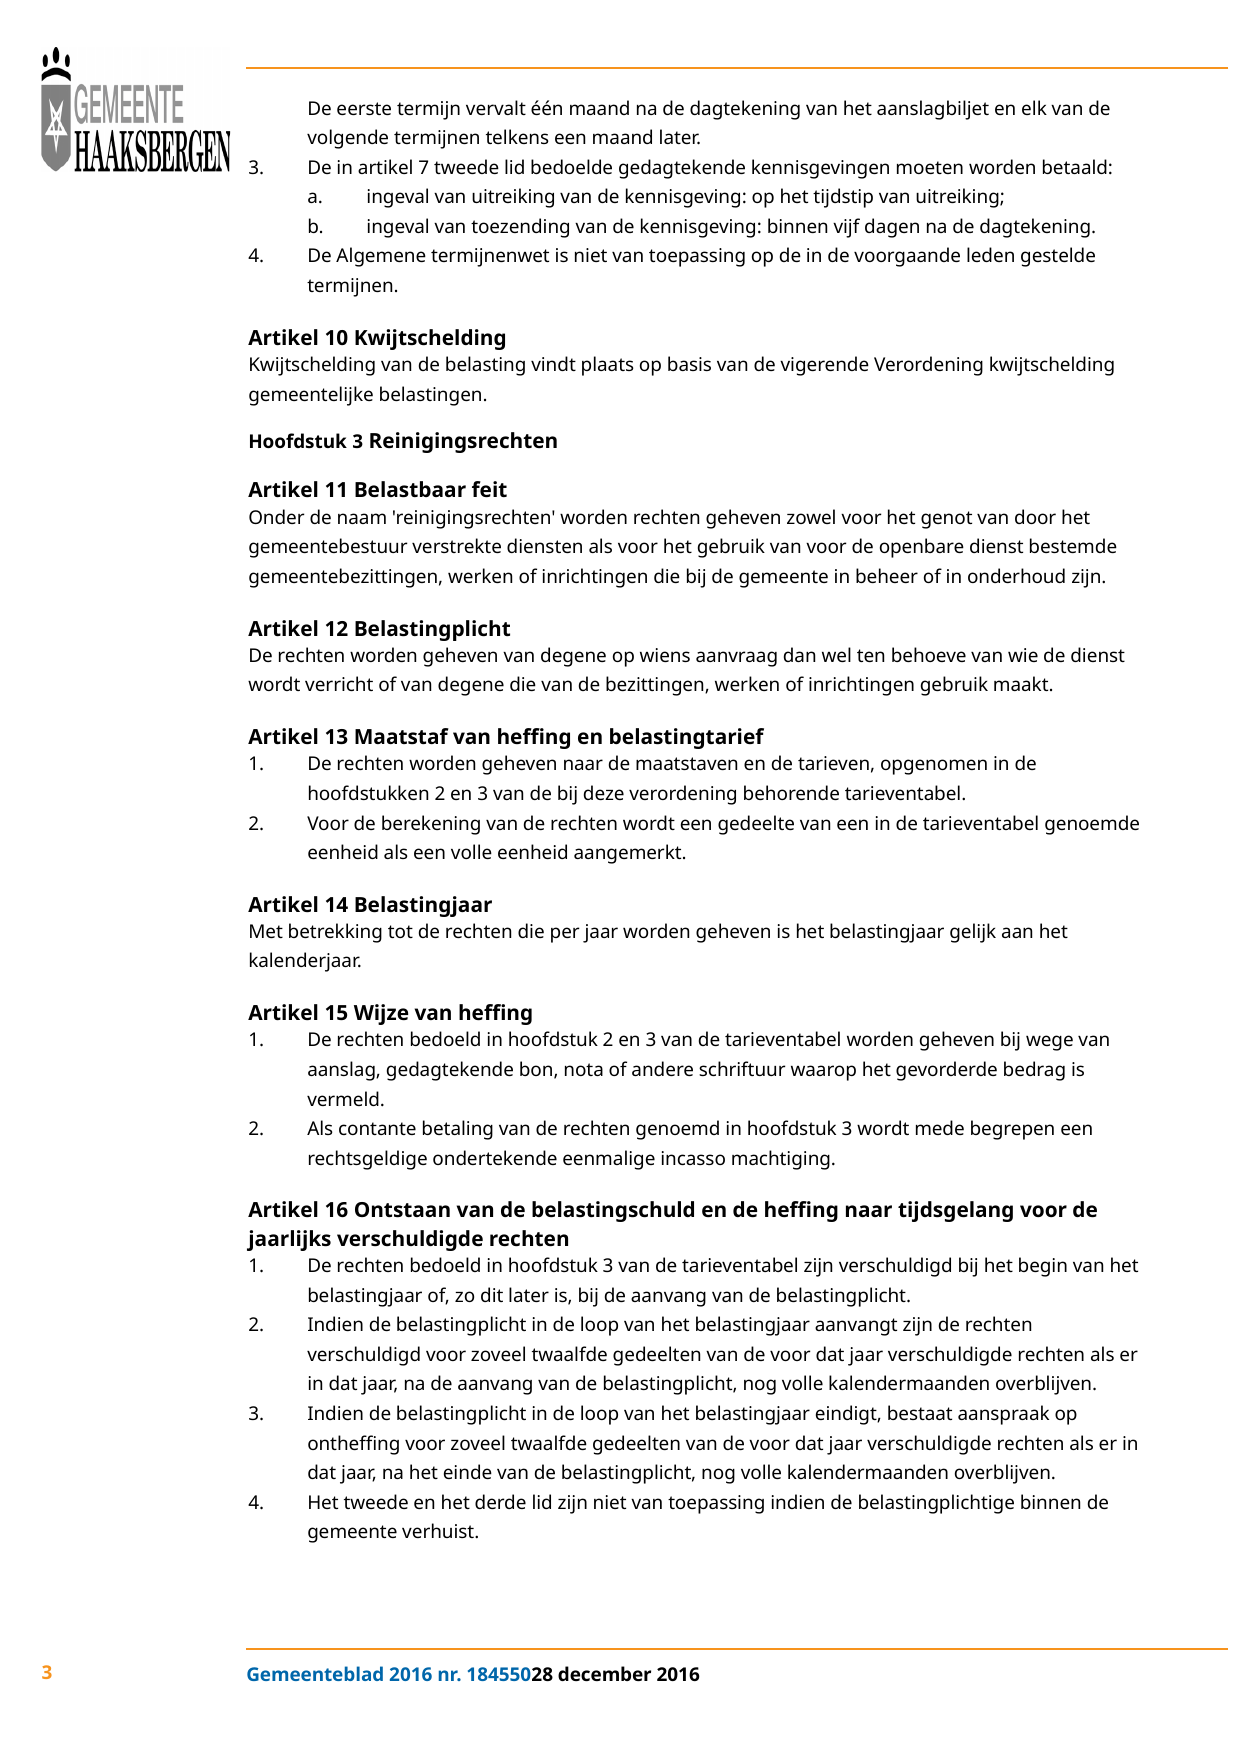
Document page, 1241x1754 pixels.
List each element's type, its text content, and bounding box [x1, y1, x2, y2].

text Artikel 16 Ontstaan van de belastingschuld en de heffing naar tijdsgelang voor de jaarlijks verschuldigde rechten [248, 1195, 1152, 1252]
list Indien de belastingplicht in de loop van het belastingjaar aanvangt zijn de rechten verschuldigd voor zoveel twaalfde gedeelten van de voor dat jaar verschuldigde rechten als er in dat jaar, na de aanvang van de belastingplicht, nog volle kalendermaanden overblijven. [248, 1311, 1152, 1396]
text Onder de naam 'reinigingsrechten' worden rechten geheven zowel voor het genot van door het gemeentebestuur verstrekte diensten als voor het gebruik van voor de openbare dienst bestemde gemeentebezittingen, werken of inrichtingen die bij de gemeente in beheer of in onderhoud zijn. [248, 504, 1152, 589]
text Artikel 11 Belastbaar feit [248, 476, 1152, 504]
list De in artikel 7 tweede lid bedoelde gedagtekende kennisgevingen moeten worden betaald: [248, 154, 1152, 180]
list De rechten bedoeld in hoofdstuk 3 van de tarieventabel zijn verschuldigd bij het begin van het belastingjaar of, zo dit later is, bij de aanvang van de belastingplicht. [248, 1252, 1152, 1307]
list De rechten bedoeld in hoofdstuk 2 en 3 van de tarieventabel worden geheven bij wege van aanslag, gedagtekende bon, nota of andere schriftuur waarop het gevorderde bedrag is vermeld. [248, 1027, 1152, 1111]
text Met betrekking tot de rechten die per jaar worden geheven is het belastingjaar gelijk aan het kalenderjaar. [248, 918, 1152, 973]
text Artikel 14 Belastingjaar [248, 890, 1152, 918]
list Als contante betaling van de rechten genoemd in hoofdstuk 3 wordt mede begrepen een rechtsgeldige ondertekende eenmalige incasso machtiging. [248, 1115, 1152, 1171]
text Artikel 12 Belastingplicht [248, 614, 1152, 642]
text De rechten worden geheven van degene op wiens aanvraag dan wel ten behoeve van wie de dienst wordt verricht of van degene die van de bezittingen, werken of inrichtingen gebruik maakt. [248, 642, 1152, 697]
text Artikel 13 Maatstaf van heffing en belastingtarief [248, 722, 1152, 751]
text Artikel 10 Kwijtschelding [248, 323, 1152, 351]
list ingeval van toezending van de kennisgeving: binnen vijf dagen na de dagtekening. [307, 213, 1152, 239]
picture [41, 47, 231, 172]
list Voor de berekening van de rechten wordt een gedeelte van een in de tarieventabel genoemde eenheid als een volle eenheid aangemerkt. [248, 810, 1152, 865]
list De Algemene termijnenwet is niet van toepassing op de in de voorgaande leden gestelde termijnen. [248, 243, 1152, 298]
list ingeval van uitreiking van de kennisgeving: op het tijdstip van uitreiking; [307, 183, 1152, 209]
list De eerste termijn vervalt één maand na de dagtekening van het aanslagbiljet en elk van de volgende termijnen telkens een maand later. [248, 95, 1152, 150]
text Artikel 15 Wijze van heffing [248, 998, 1152, 1027]
text Kwijtschelding van de belasting vindt plaats op basis van de vigerende Verordening kwijtschelding gemeentelijke belastingen. [248, 351, 1152, 406]
text Hoofdstuk 3 Reinigingsrechten [248, 426, 1152, 455]
list Indien de belastingplicht in de loop van het belastingjaar eindigt, bestaat aanspraak op ontheffing voor zoveel twaalfde gedeelten van de voor dat jaar verschuldigde rechten als er in dat jaar, na het einde van de belastingplicht, nog volle kalendermaanden overblijven. [248, 1400, 1152, 1485]
list Het tweede en het derde lid zijn niet van toepassing indien de belastingplichtige binnen de gemeente verhuist. [248, 1489, 1152, 1544]
list De rechten worden geheven naar de maatstaven en de tarieven, opgenomen in de hoofdstukken 2 en 3 van de bij deze verordening behorende tarieventabel. [248, 751, 1152, 806]
